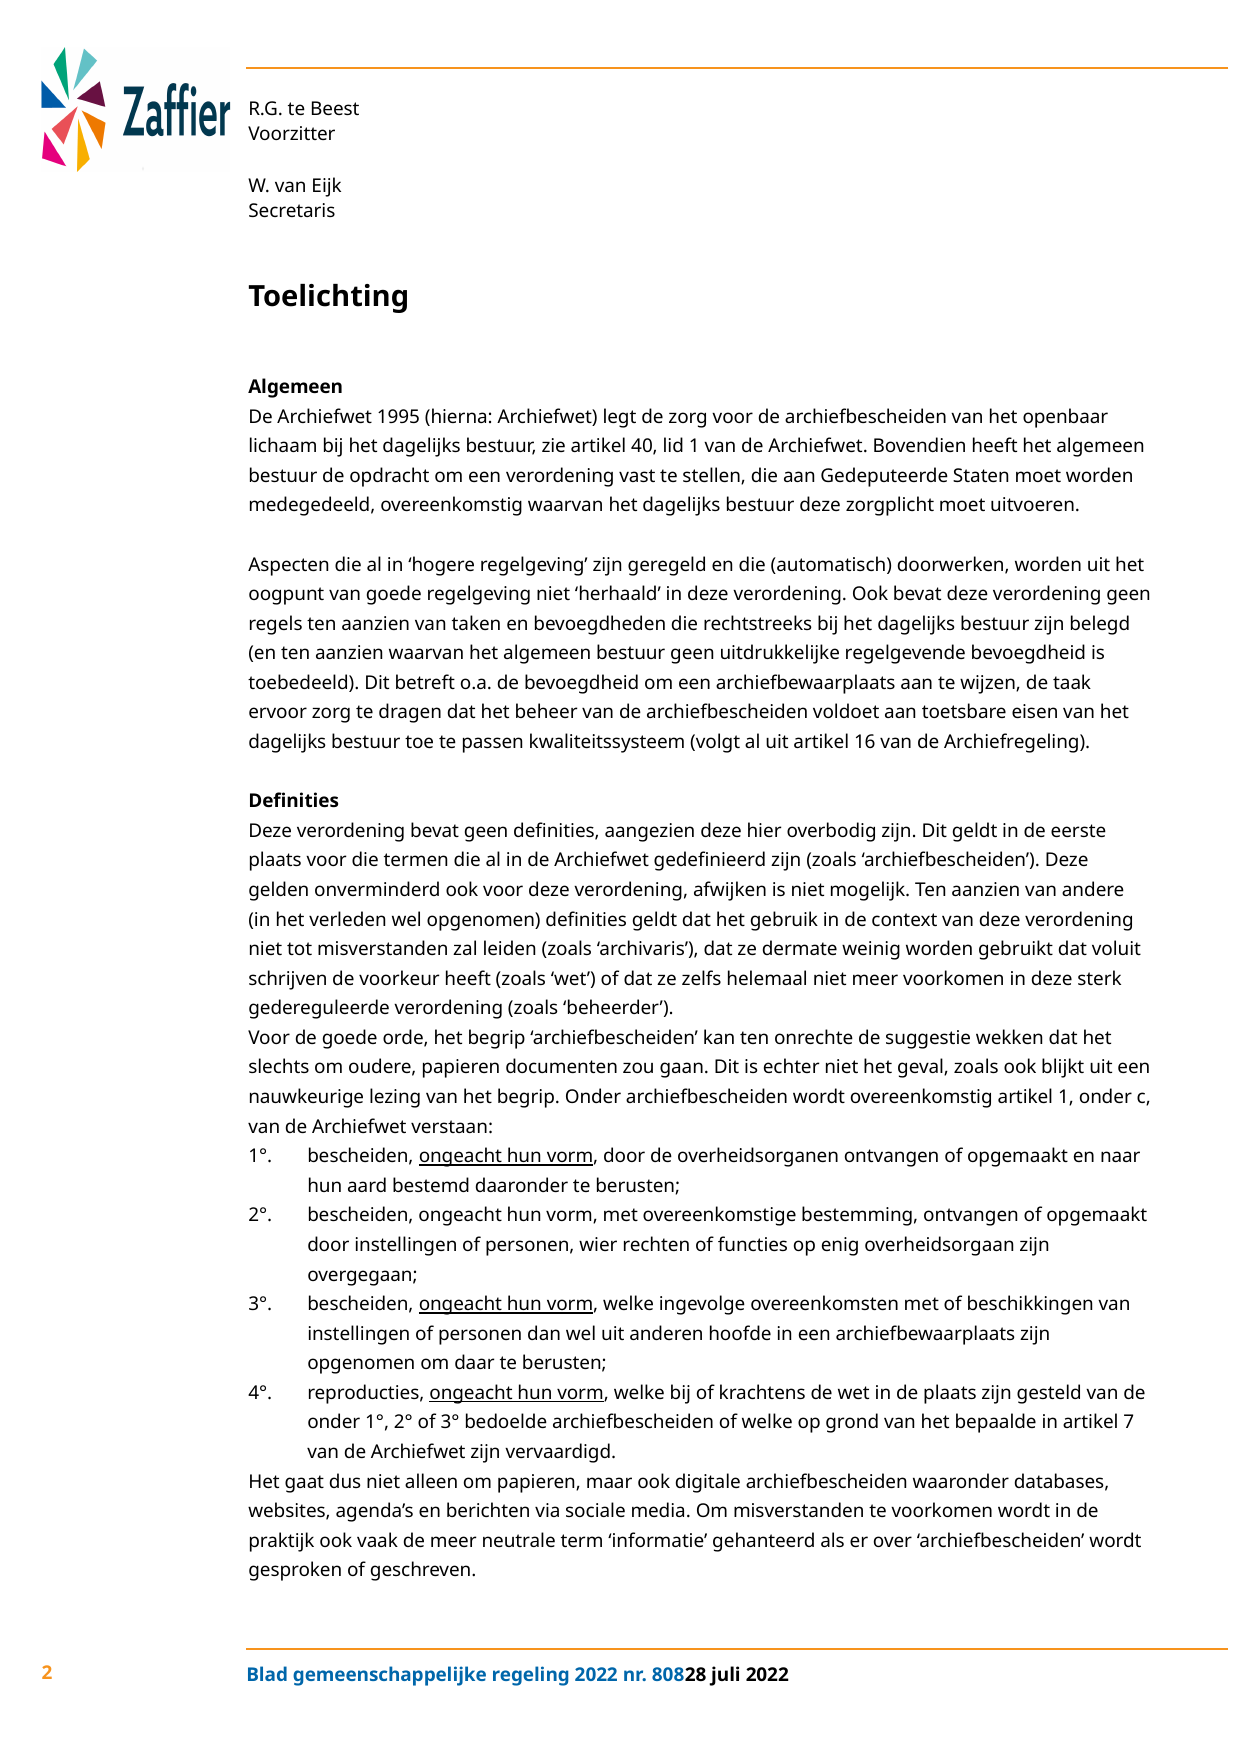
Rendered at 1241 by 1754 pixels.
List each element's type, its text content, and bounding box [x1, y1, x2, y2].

list bescheiden, ongeacht hun vorm, door de overheidsorganen ontvangen of opgemaakt en naar hun aard bestemd daaronder te berusten; [248, 1142, 1152, 1198]
text Algemeen [248, 373, 1152, 399]
list bescheiden, ongeacht hun vorm, welke ingevolge overeenkomsten met of beschikkingen van instellingen of personen dan wel uit anderen hoofde in een archiefbewaarplaats zijn opgenomen om daar te berusten; [248, 1290, 1152, 1375]
text Voor de goede orde, het begrip ‘archiefbescheiden’ kan ten onrechte de suggestie wekken dat het slechts om oudere, papieren documenten zou gaan. Dit is echter niet het geval, zoals ook blijkt uit een nauwkeurige lezing van het begrip. Onder archiefbescheiden wordt overeenkomstig artikel 1, onder c, van de Archiefwet verstaan: [248, 1024, 1152, 1139]
text Definities [248, 787, 1152, 813]
text Secretaris [248, 198, 1152, 223]
list bescheiden, ongeacht hun vorm, met overeenkomstige bestemming, ontvangen of opgemaakt door instellingen of personen, wier rechten of functies op enig overheidsorgaan zijn overgegaan; [248, 1202, 1152, 1287]
text Toelichting [248, 275, 1152, 314]
text Voorzitter [248, 121, 1152, 146]
picture [41, 47, 231, 172]
list reproducties, ongeacht hun vorm, welke bij of krachtens de wet in de plaats zijn gesteld van de onder 1°, 2° of 3° bedoelde archiefbescheiden of welke op grond van het bepaalde in artikel 7 van de Archiefwet zijn vervaardigd. [248, 1379, 1152, 1464]
text R.G. te Beest [248, 95, 1152, 121]
text Deze verordening bevat geen definities, aangezien deze hier overbodig zijn. Dit geldt in de eerste plaats voor die termen die al in de Archiefwet gedefinieerd zijn (zoals ‘archiefbescheiden’). Deze gelden onverminderd ook voor deze verordening, afwijken is niet mogelijk. Ten aanzien van andere (in het verleden wel opgenomen) definities geldt dat het gebruik in de context van deze verordening niet tot misverstanden zal leiden (zoals ‘archivaris’), dat ze dermate weinig worden gebruikt dat voluit schrijven de voorkeur heeft (zoals ‘wet’) of dat ze zelfs helemaal niet meer voorkomen in deze sterk gedereguleerde verordening (zoals ‘beheerder’). [248, 817, 1152, 1020]
text De Archiefwet 1995 (hierna: Archiefwet) legt de zorg voor de archiefbescheiden van het openbaar lichaam bij het dagelijks bestuur, zie artikel 40, lid 1 van de Archiefwet. Bovendien heeft het algemeen bestuur de opdracht om een verordening vast te stellen, die aan Gedeputeerde Staten moet worden medegedeeld, overeenkomstig waarvan het dagelijks bestuur deze zorgplicht moet uitvoeren. [248, 403, 1152, 517]
text Aspecten die al in ‘hogere regelgeving’ zijn geregeld en die (automatisch) doorwerken, worden uit het oogpunt van goede regelgeving niet ‘herhaald’ in deze verordening. Ook bevat deze verordening geen regels ten aanzien van taken en bevoegdheden die rechtstreeks bij het dagelijks bestuur zijn belegd (en ten aanzien waarvan het algemeen bestuur geen uitdrukkelijke regelgevende bevoegdheid is toebedeeld). Dit betreft o.a. de bevoegdheid om een archiefbewaarplaats aan te wijzen, de taak ervoor zorg te dragen dat het beheer van de archiefbescheiden voldoet aan toetsbare eisen van het dagelijks bestuur toe te passen kwaliteitssysteem (volgt al uit artikel 16 van de Archiefregeling). [248, 551, 1152, 754]
text Het gaat dus niet alleen om papieren, maar ook digitale archiefbescheiden waaronder databases, websites, agenda’s en berichten via sociale media. Om misverstanden te voorkomen wordt in de praktijk ook vaak de meer neutrale term ‘informatie’ gehanteerd als er over ‘archiefbescheiden’ wordt gesproken of geschreven. [248, 1468, 1152, 1582]
text W. van Eijk [248, 172, 1152, 198]
